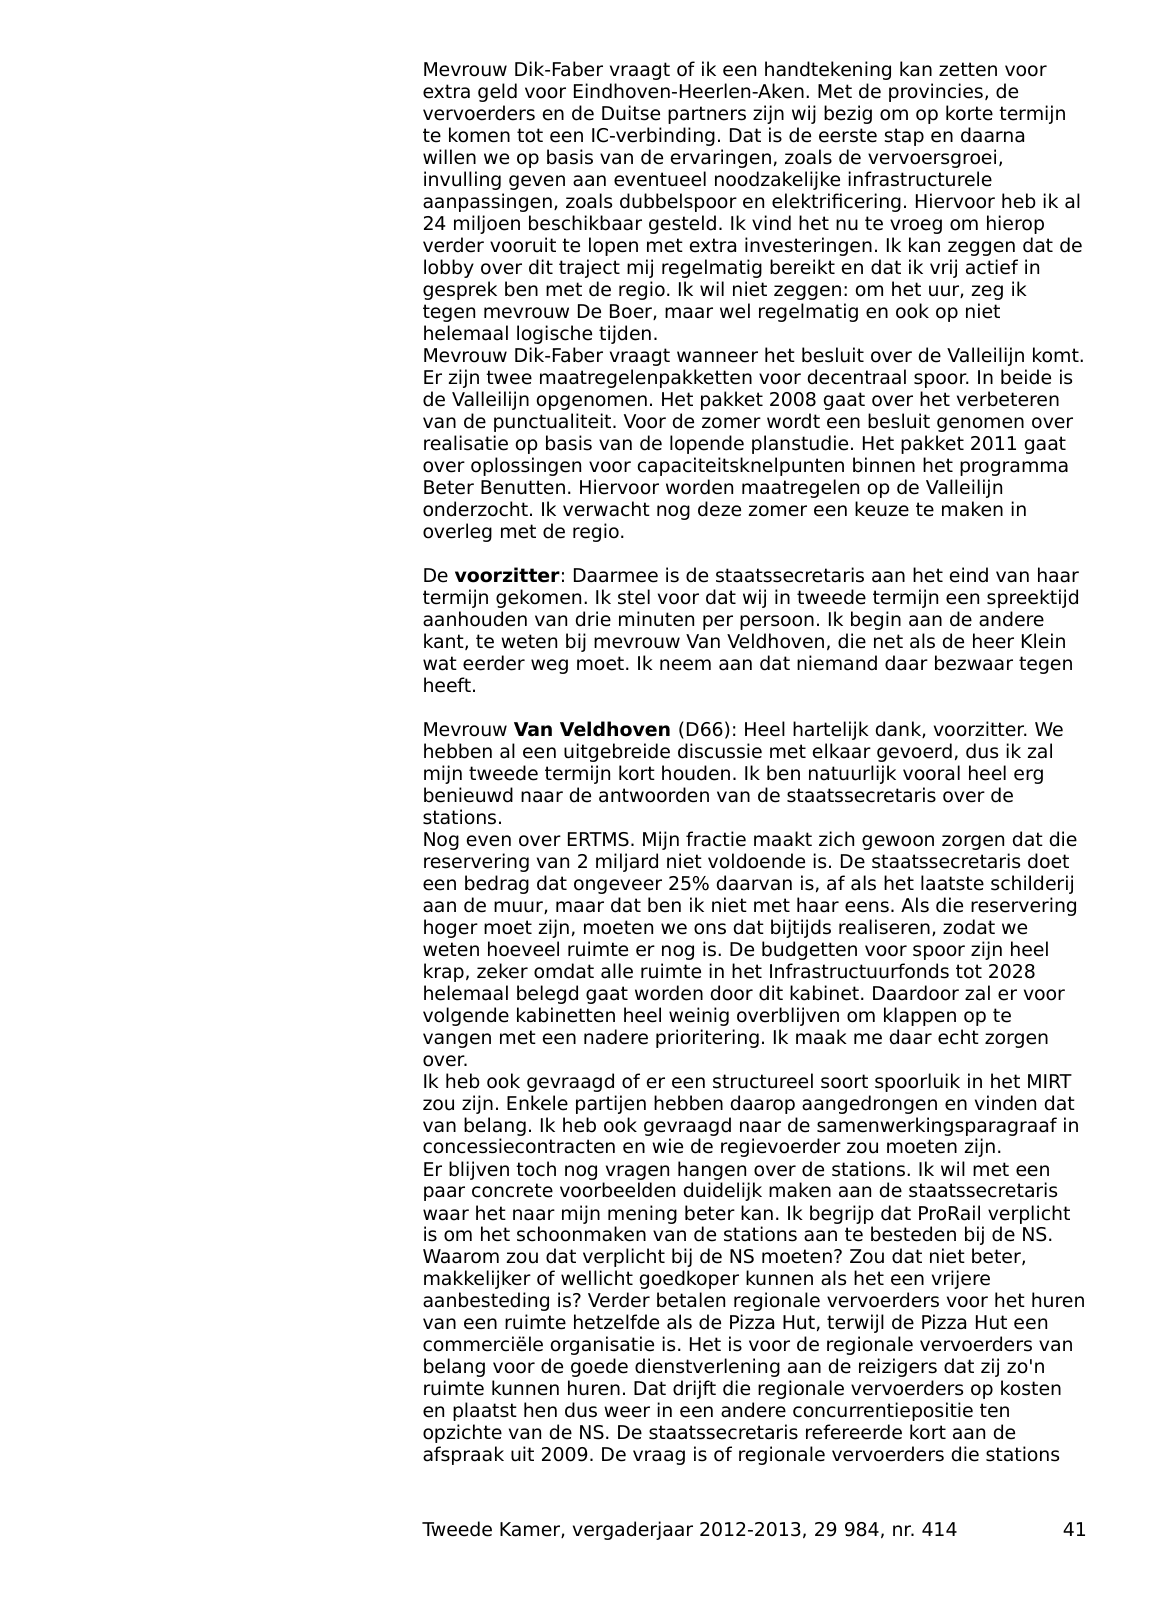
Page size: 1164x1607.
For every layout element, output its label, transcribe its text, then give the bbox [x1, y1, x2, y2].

text Er blijven toch nog vragen hangen over de stations. Ik wil met een paar concrete voorbeelden duidelijk maken aan de staatssecretaris waar het naar mijn mening beter kan. Ik begrijp dat ProRail verplicht is om het schoonmaken van de stations aan te besteden bij de NS. Waarom zou dat verplicht bij de NS moeten? Zou dat niet beter, makkelijker of wellicht goedkoper kunnen als het een vrijere aanbesteding is? Verder betalen regionale vervoerders voor het huren van een ruimte hetzelfde als de Pizza Hut, terwijl de Pizza Hut een commerciële organisatie is. Het is voor de regionale vervoerders van belang voor de goede dienstverlening aan de reizigers dat zij zo'n ruimte kunnen huren. Dat drijft die regionale vervoerders op kosten en plaatst hen dus weer in een andere concurrentiepositie ten opzichte van de NS. De staatssecretaris refereerde kort aan de afspraak uit 2009. De vraag is of regionale vervoerders die stations [422, 1158, 1087, 1466]
text Mevrouw Dik-Faber vraagt wanneer het besluit over de Valleilijn komt. Er zijn twee maatregelenpakketten voor decentraal spoor. In beide is de Valleilijn opgenomen. Het pakket 2008 gaat over het verbeteren van de punctualiteit. Voor de zomer wordt een besluit genomen over realisatie op basis van de lopende planstudie. Het pakket 2011 gaat over oplossingen voor capaciteitsknelpunten binnen het programma Beter Benutten. Hiervoor worden maatregelen op de Valleilijn onderzocht. Ik verwacht nog deze zomer een keuze te maken in overleg met de regio. [422, 345, 1087, 543]
text Ik heb ook gevraagd of er een structureel soort spoorluik in het MIRT zou zijn. Enkele partijen hebben daarop aangedrongen en vinden dat van belang. Ik heb ook gevraagd naar de samenwerkingsparagraaf in concessiecontracten en wie de regievoerder zou moeten zijn. [422, 1071, 1087, 1158]
text Nog even over ERTMS. Mijn fractie maakt zich gewoon zorgen dat die reservering van 2 miljard niet voldoende is. De staatssecretaris doet een bedrag dat ongeveer 25% daarvan is, af als het laatste schilderij aan de muur, maar dat ben ik niet met haar eens. Als die reservering hoger moet zijn, moeten we ons dat bijtijds realiseren, zodat we weten hoeveel ruimte er nog is. De budgetten voor spoor zijn heel krap, zeker omdat alle ruimte in het Infrastructuurfonds tot 2028 helemaal belegd gaat worden door dit kabinet. Daardoor zal er voor volgende kabinetten heel weinig overblijven om klappen op te vangen met een nadere prioritering. Ik maak me daar echt zorgen over. [422, 829, 1087, 1071]
text Mevrouw Van Veldhoven (D66): Heel hartelijk dank, voorzitter. We hebben al een uitgebreide discussie met elkaar gevoerd, dus ik zal mijn tweede termijn kort houden. Ik ben natuurlijk vooral heel erg benieuwd naar de antwoorden van de staatssecretaris over de stations. [422, 719, 1087, 829]
text De voorzitter: Daarmee is de staatssecretaris aan het eind van haar termijn gekomen. Ik stel voor dat wij in tweede termijn een spreektijd aanhouden van drie minuten per persoon. Ik begin aan de andere kant, te weten bij mevrouw Van Veldhoven, die net als de heer Klein wat eerder weg moet. Ik neem aan dat niemand daar bezwaar tegen heeft. [422, 565, 1087, 697]
text Mevrouw Dik-Faber vraagt of ik een handtekening kan zetten voor extra geld voor Eindhoven-Heerlen-Aken. Met de provincies, de vervoerders en de Duitse partners zijn wij bezig om op korte termijn te komen tot een IC-verbinding. Dat is de eerste stap en daarna willen we op basis van de ervaringen, zoals de vervoersgroei, invulling geven aan eventueel noodzakelijke infrastructurele aanpassingen, zoals dubbelspoor en elektrificering. Hiervoor heb ik al 24 miljoen beschikbaar gesteld. Ik vind het nu te vroeg om hierop verder vooruit te lopen met extra investeringen. Ik kan zeggen dat de lobby over dit traject mij regelmatig bereikt en dat ik vrij actief in gesprek ben met de regio. Ik wil niet zeggen: om het uur, zeg ik tegen mevrouw De Boer, maar wel regelmatig en ook op niet helemaal logische tijden. [422, 59, 1087, 345]
